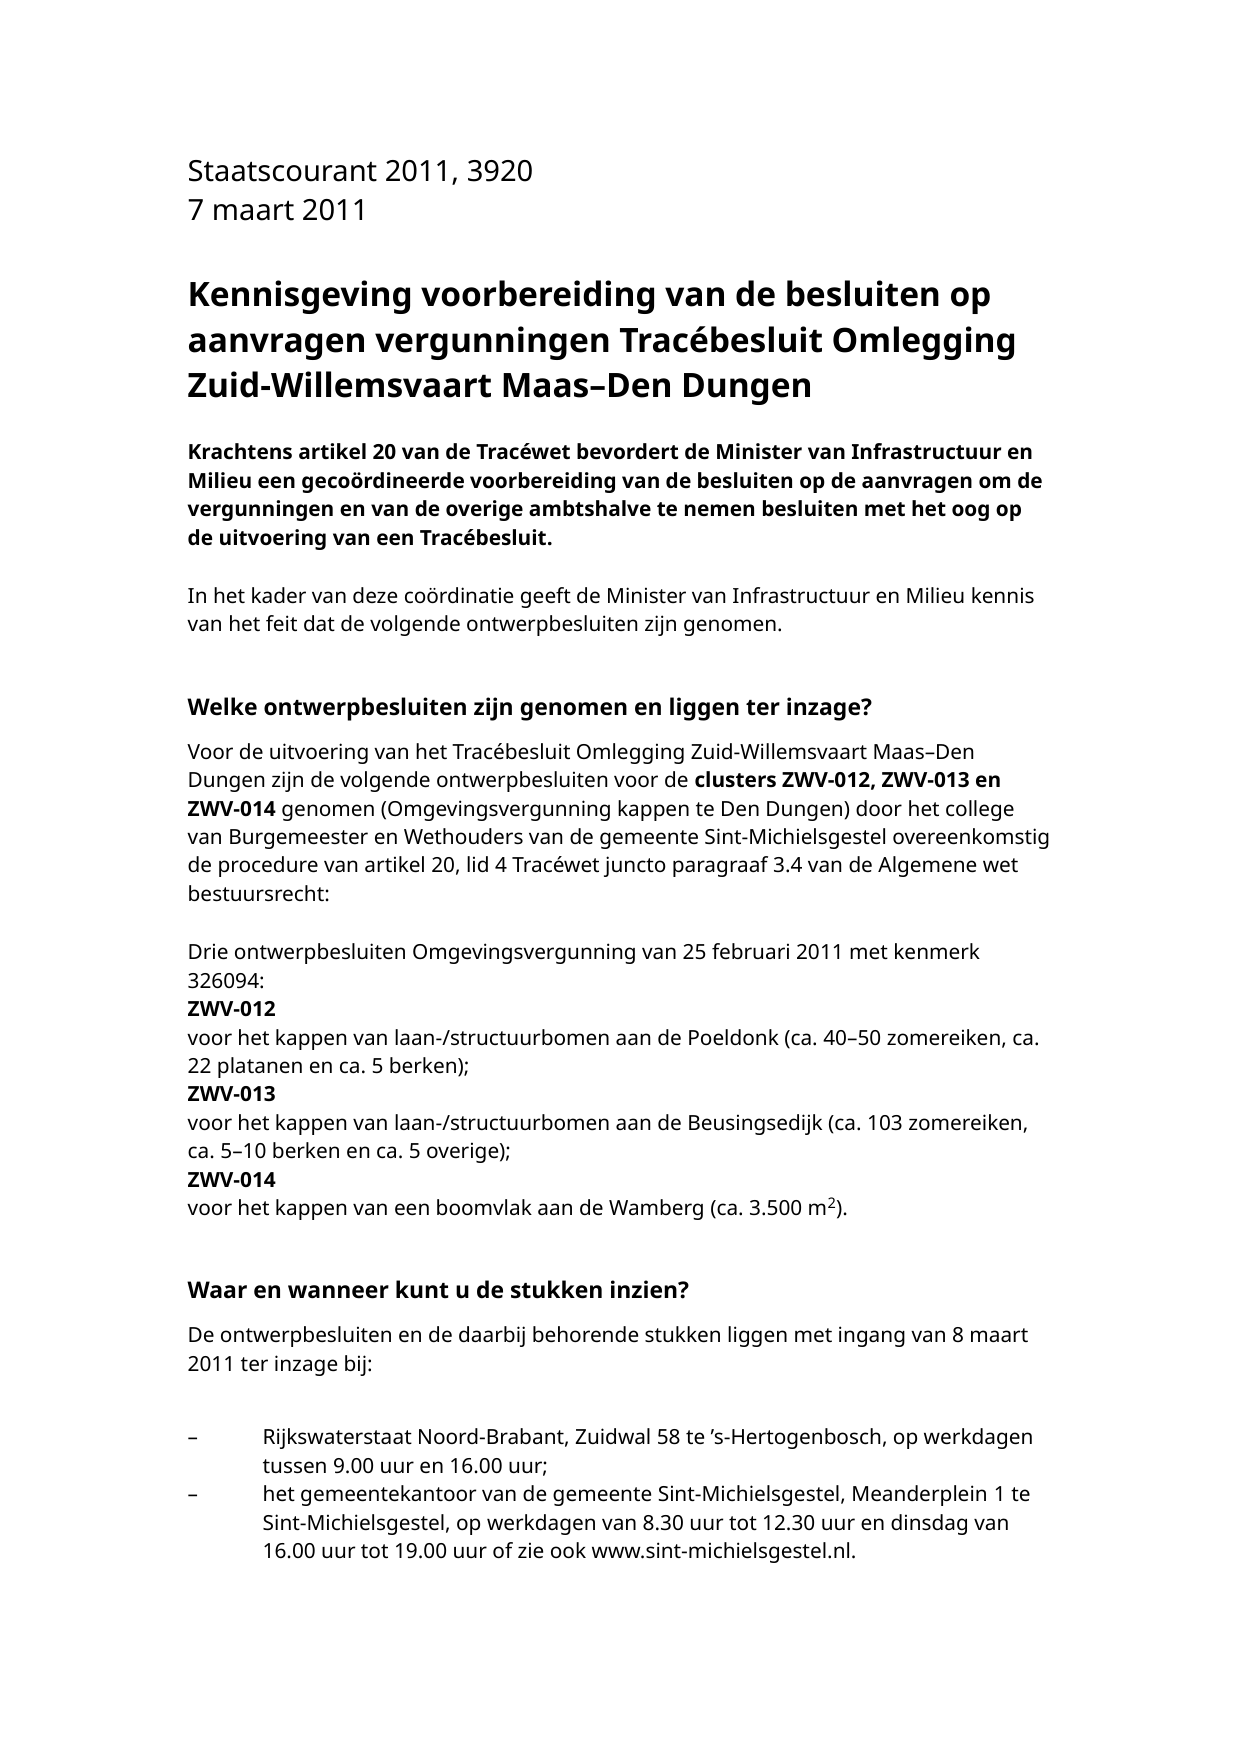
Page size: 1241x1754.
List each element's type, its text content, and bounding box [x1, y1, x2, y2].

subtitle Kennisgeving voorbereiding van de besluiten op aanvragen vergunningen Tracébesluit Omlegging Zuid-Willemsvaart Maas–Den Dungen [187, 271, 1053, 407]
text Drie ontwerpbesluiten Omgevingsvergunning van 25 februari 2011 met kenmerk 326094: [187, 937, 1053, 994]
text voor het kappen van laan-/structuurbomen aan de Poeldonk (ca. 40–50 zomereiken, ca. 22 platanen en ca. 5 berken); [187, 1023, 1053, 1079]
text voor het kappen van een boomvlak aan de Wamberg (ca. 3.500 m2). [187, 1193, 1053, 1222]
text voor het kappen van laan-/structuurbomen aan de Beusingsedijk (ca. 103 zomereiken, ca. 5–10 berken en ca. 5 overige); [187, 1108, 1053, 1165]
subtitle Welke ontwerpbesluiten zijn genomen en liggen ter inzage? [187, 691, 1053, 722]
text ZWV-012 [187, 994, 1053, 1023]
text Krachtens artikel 20 van de Tracéwet bevordert de Minister van Infrastructuur en Milieu een gecoördineerde voorbereiding van de besluiten op de aanvragen om de vergunningen en van de overige ambtshalve te nemen besluiten met het oog op de uitvoering van een Tracébesluit. [187, 437, 1053, 551]
text De ontwerpbesluiten en de daarbij behorende stukken liggen met ingang van 8 maart 2011 ter inzage bij: [187, 1321, 1053, 1377]
subtitle Waar en wanneer kunt u de stukken inzien? [187, 1274, 1053, 1306]
text In het kader van deze coördinatie geeft de Minister van Infrastructuur en Milieu kennis van het feit dat de volgende ontwerpbesluiten zijn genomen. [187, 581, 1053, 638]
text 7 maart 2011 [187, 190, 1053, 229]
list het gemeentekantoor van de gemeente Sint-Michielsgestel, Meanderplein 1 te Sint-Michielsgestel, op werkdagen van 8.30 uur tot 12.30 uur en dinsdag van 16.00 uur tot 19.00 uur of zie ook www.sint-michielsgestel.nl. [187, 1479, 1053, 1564]
text ZWV-014 [187, 1165, 1053, 1193]
text ZWV-013 [187, 1079, 1053, 1108]
text Voor de uitvoering van het Tracébesluit Omlegging Zuid-Willemsvaart Maas–Den Dungen zijn de volgende ontwerpbesluiten voor de clusters ZWV-012, ZWV-013 en ZWV-014 genomen (Omgevingsvergunning kappen te Den Dungen) door het college van Burgemeester en Wethouders van de gemeente Sint-Michielsgestel overeenkomstig de procedure van artikel 20, lid 4 Tracéwet juncto paragraaf 3.4 van de Algemene wet bestuursrecht: [187, 737, 1053, 907]
list Rijkswaterstaat Noord-Brabant, Zuidwal 58 te ’s-Hertogenbosch, op werkdagen tussen 9.00 uur en 16.00 uur; [187, 1422, 1053, 1479]
text Staatscourant 2011, 3920 [187, 150, 1053, 190]
